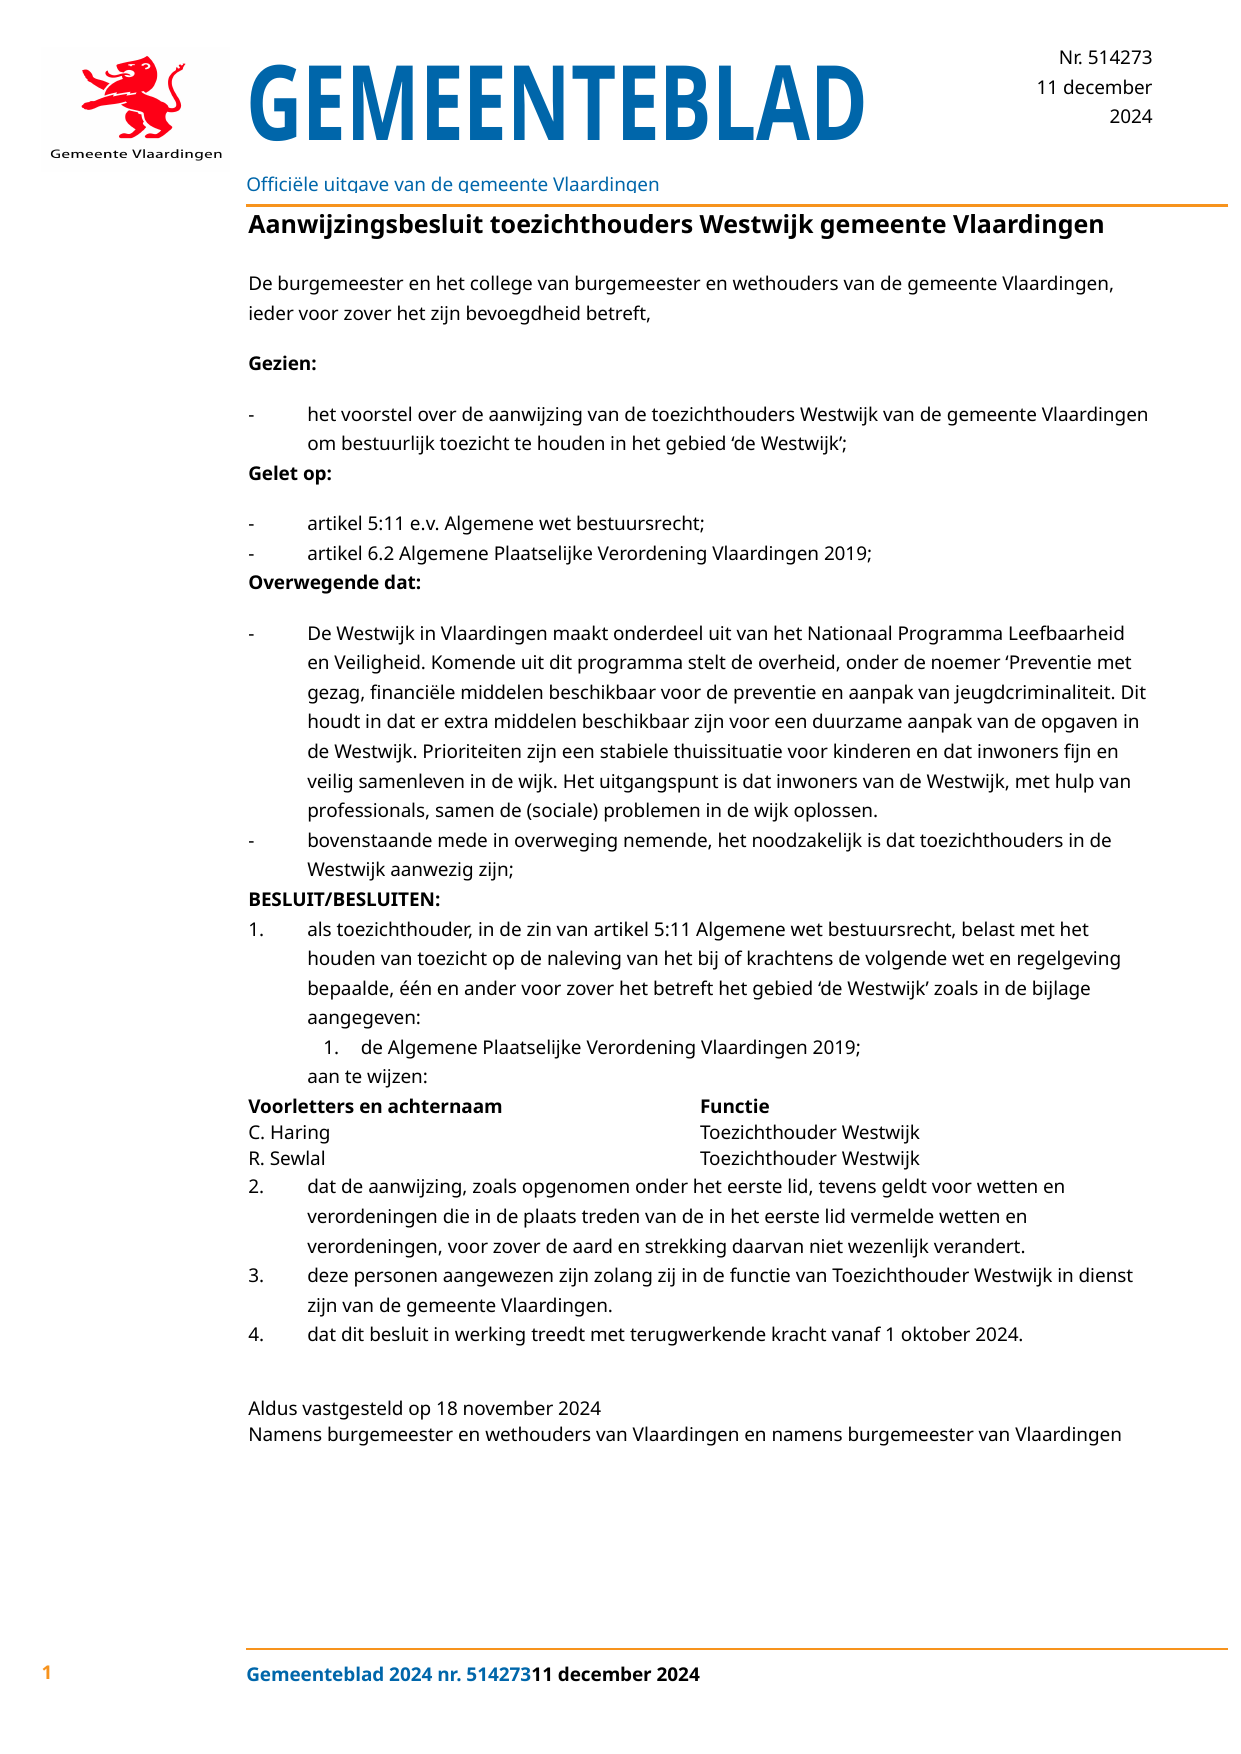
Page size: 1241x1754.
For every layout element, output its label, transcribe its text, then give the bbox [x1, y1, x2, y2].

text Overwegende dat: [248, 569, 1152, 595]
text Namens burgemeester en wethouders van Vlaardingen en namens burgemeester van Vlaardingen [248, 1421, 1152, 1447]
table_cell R. Sewlal [248, 1145, 700, 1171]
list bovenstaande mede in overweging nemende, het noodzakelijk is dat toezichthouders in de Westwijk aanwezig zijn; [248, 827, 1152, 882]
table_header Voorletters en achternaam [248, 1093, 700, 1119]
picture [41, 47, 231, 172]
table_header Functie [700, 1093, 1152, 1119]
list de Algemene Plaatselijke Verordening Vlaardingen 2019; [323, 1034, 1152, 1060]
list artikel 6.2 Algemene Plaatselijke Verordening Vlaardingen 2019; [248, 540, 1152, 566]
list deze personen aangewezen zijn zolang zij in de functie van Toezichthouder Westwijk in dienst zijn van de gemeente Vlaardingen. [248, 1262, 1152, 1318]
text BESLUIT/BESLUITEN: [248, 886, 1152, 912]
list als toezichthouder, in de zin van artikel 5:11 Algemene wet bestuursrecht, belast met het houden van toezicht op de naleving van het bij of krachtens de volgende wet en regelgeving bepaalde, één en ander voor zover het betreft het gebied ‘de Westwijk’ zoals in de bijlage aangegeven: [248, 916, 1152, 1030]
table_cell Toezichthouder Westwijk [700, 1119, 1152, 1145]
text De burgemeester en het college van burgemeester en wethouders van de gemeente Vlaardingen, ieder voor zover het zijn bevoegdheid betreft, [248, 270, 1152, 326]
list het voorstel over de aanwijzing van de toezichthouders Westwijk van de gemeente Vlaardingen om bestuurlijk toezicht te houden in het gebied ‘de Westwijk’; [248, 401, 1152, 456]
table_cell C. Haring [248, 1119, 700, 1145]
list De Westwijk in Vlaardingen maakt onderdeel uit van het Nationaal Programma Leefbaarheid en Veiligheid. Komende uit dit programma stelt de overheid, onder de noemer ‘Preventie met gezag, financiële middelen beschikbaar voor de preventie en aanpak van jeugdcriminaliteit. Dit houdt in dat er extra middelen beschikbaar zijn voor een duurzame aanpak van de opgaven in de Westwijk. Prioriteiten zijn een stabiele thuissituatie voor kinderen en dat inwoners fijn en veilig samenleven in de wijk. Het uitgangspunt is dat inwoners van de Westwijk, met hulp van professionals, samen de (sociale) problemen in de wijk oplossen. [248, 620, 1152, 823]
text Aanwijzingsbesluit toezichthouders Westwijk gemeente Vlaardingen [248, 207, 1152, 241]
text Aldus vastgesteld op 18 november 2024 [248, 1395, 1152, 1421]
table_cell Toezichthouder Westwijk [700, 1145, 1152, 1171]
text Gezien: [248, 350, 1152, 376]
list aan te wijzen: [248, 1064, 1152, 1089]
text Gelet op: [248, 460, 1152, 486]
list dat de aanwijzing, zoals opgenomen onder het eerste lid, tevens geldt voor wetten en verordeningen die in de plaats treden van de in het eerste lid vermelde wetten en verordeningen, voor zover de aard en strekking daarvan niet wezenlijk verandert. [248, 1174, 1152, 1259]
list artikel 5:11 e.v. Algemene wet bestuursrecht; [248, 510, 1152, 536]
list dat dit besluit in werking treedt met terugwerkende kracht vanaf 1 oktober 2024. [248, 1322, 1152, 1347]
